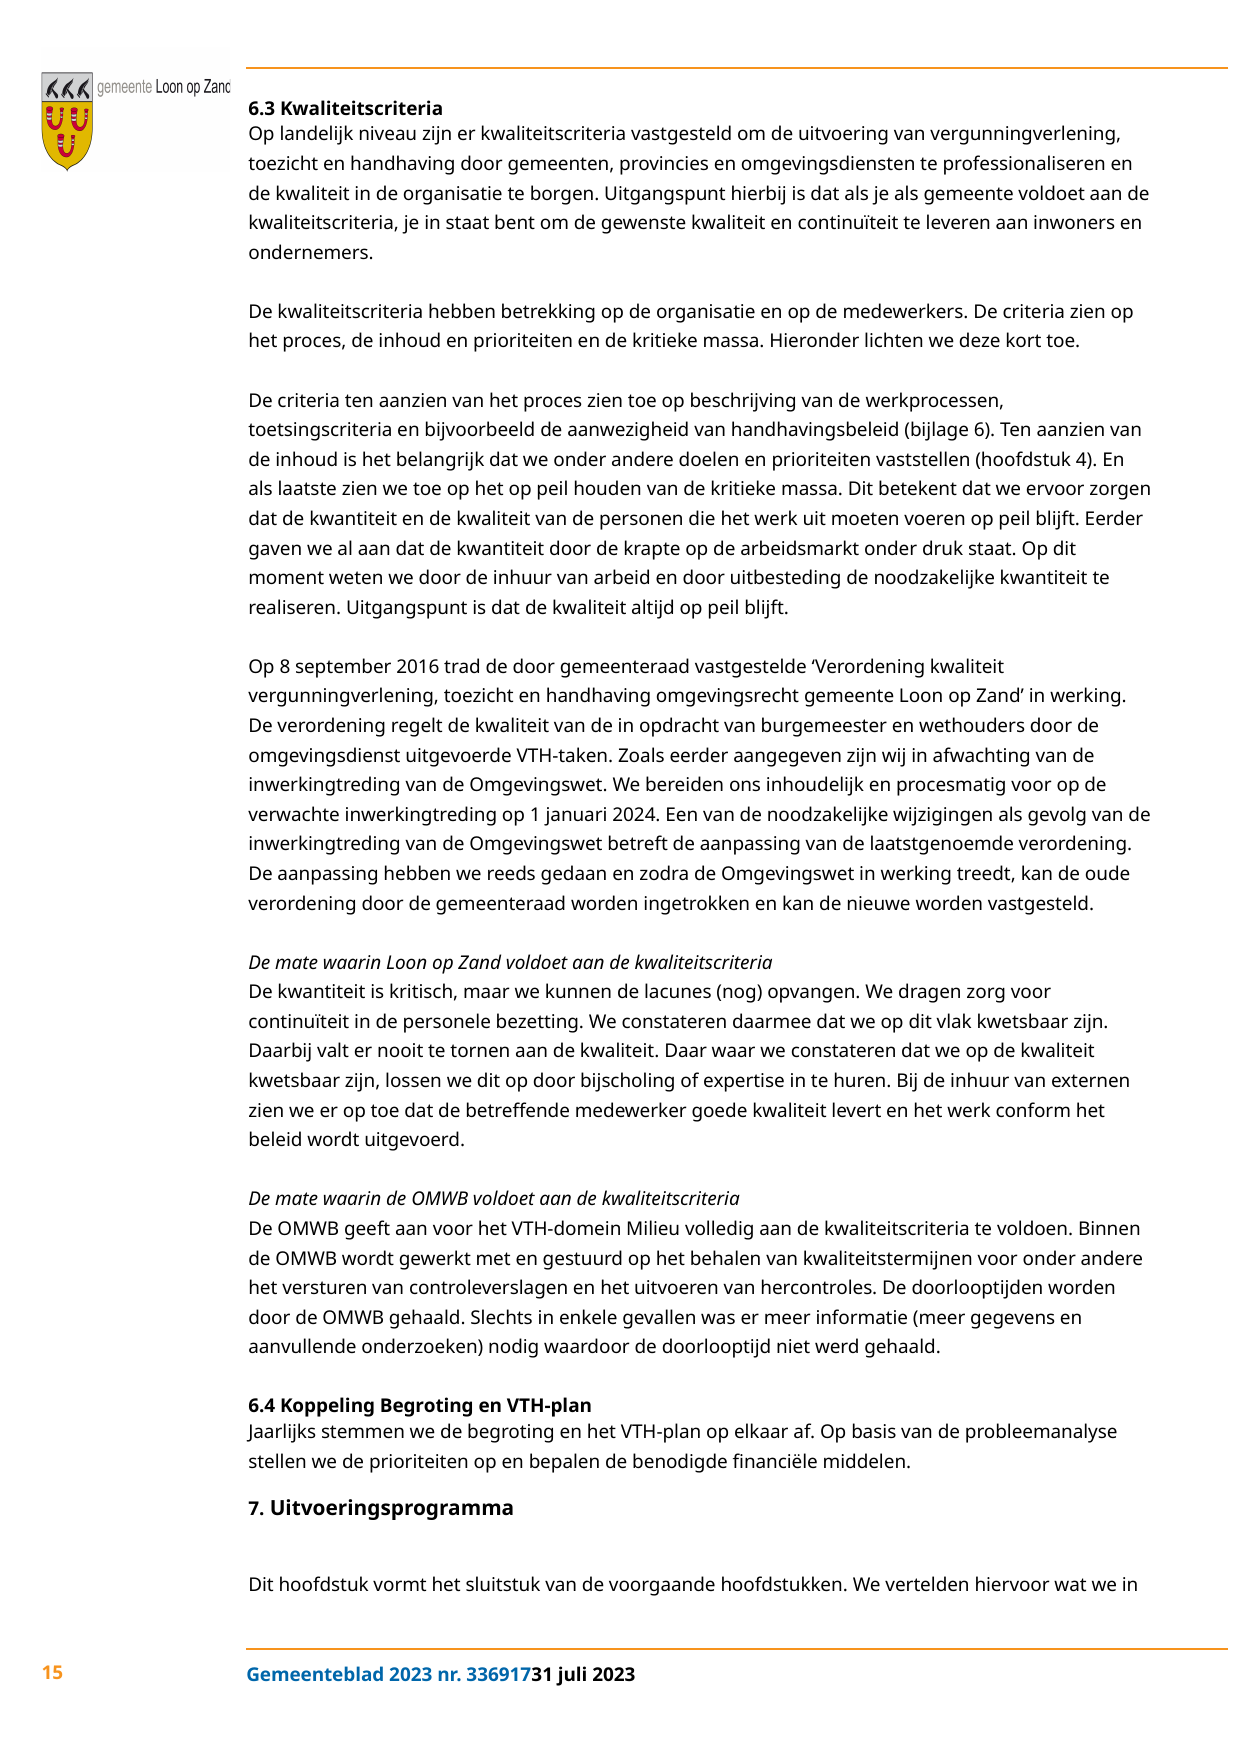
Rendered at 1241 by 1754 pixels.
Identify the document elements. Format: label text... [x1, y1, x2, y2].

text Op landelijk niveau zijn er kwaliteitscriteria vastgesteld om de uitvoering van vergunningverlening, toezicht en handhaving door gemeenten, provincies en omgevingsdiensten te professionaliseren en de kwaliteit in de organisatie te borgen. Uitgangspunt hierbij is dat als je als gemeente voldoet aan de kwaliteitscriteria, je in staat bent om de gewenste kwaliteit en continuïteit te leveren aan inwoners en ondernemers. [248, 121, 1152, 264]
text Op 8 september 2016 trad de door gemeenteraad vastgestelde ‘Verordening kwaliteit vergunningverlening, toezicht en handhaving omgevingsrecht gemeente Loon op Zand’ in werking. De verordening regelt de kwaliteit van de in opdracht van burgemeester en wethouders door de omgevingsdienst uitgevoerde VTH-taken. Zoals eerder aangegeven zijn wij in afwachting van de inwerkingtreding van de Omgevingswet. We bereiden ons inhoudelijk en procesmatig voor op de verwachte inwerkingtreding op 1 januari 2024. Een van de noodzakelijke wijzigingen als gevolg van de inwerkingtreding van de Omgevingswet betreft de aanpassing van de laatstgenoemde verordening. De aanpassing hebben we reeds gedaan en zodra de Omgevingswet in werking treedt, kan de oude verordening door de gemeenteraad worden ingetrokken en kan de nieuwe worden vastgesteld. [248, 653, 1152, 915]
text De kwaliteitscriteria hebben betrekking op de organisatie en op de medewerkers. De criteria zien op het proces, de inhoud en prioriteiten en de kritieke massa. Hieronder lichten we deze kort toe. [248, 298, 1152, 353]
text De mate waarin Loon op Zand voldoet aan de kwaliteitscriteria [248, 949, 1152, 974]
text Dit hoofdstuk vormt het sluitstuk van de voorgaande hoofdstukken. We vertelden hiervoor wat we in [248, 1571, 1152, 1597]
text 7. Uitvoeringsprogramma [248, 1493, 1152, 1522]
text 6.4 Koppeling Begroting en VTH-plan [248, 1393, 1152, 1418]
text Jaarlijks stemmen we de begroting en het VTH-plan op elkaar af. Op basis van de probleemanalyse stellen we de prioriteiten op en bepalen de benodigde financiële middelen. [248, 1418, 1152, 1474]
text De OMWB geeft aan voor het VTH-domein Milieu volledig aan de kwaliteitscriteria te voldoen. Binnen de OMWB wordt gewerkt met en gestuurd op het behalen van kwaliteitstermijnen voor onder andere het versturen van controleverslagen en het uitvoeren van hercontroles. De doorlooptijden worden door de OMWB gehaald. Slechts in enkele gevallen was er meer informatie (meer gegevens en aanvullende onderzoeken) nodig waardoor de doorlooptijd niet werd gehaald. [248, 1215, 1152, 1359]
picture [41, 47, 231, 172]
text De kwantiteit is kritisch, maar we kunnen de lacunes (nog) opvangen. We dragen zorg voor continuïteit in de personele bezetting. We constateren daarmee dat we op dit vlak kwetsbaar zijn. Daarbij valt er nooit te tornen aan de kwaliteit. Daar waar we constateren dat we op de kwaliteit kwetsbaar zijn, lossen we dit op door bijscholing of expertise in te huren. Bij de inhuur van externen zien we er op toe dat de betreffende medewerker goede kwaliteit levert en het werk conform het beleid wordt uitgevoerd. [248, 978, 1152, 1152]
text De criteria ten aanzien van het proces zien toe op beschrijving van de werkprocessen, toetsingscriteria en bijvoorbeeld de aanwezigheid van handhavingsbeleid (bijlage 6). Ten aanzien van de inhoud is het belangrijk dat we onder andere doelen en prioriteiten vaststellen (hoofdstuk 4). En als laatste zien we toe op het op peil houden van de kritieke massa. Dit betekent dat we ervoor zorgen dat de kwantiteit en de kwaliteit van de personen die het werk uit moeten voeren op peil blijft. Eerder gaven we al aan dat de kwantiteit door de krapte op de arbeidsmarkt onder druk staat. Op dit moment weten we door de inhuur van arbeid en door uitbesteding de noodzakelijke kwantiteit te realiseren. Uitgangspunt is dat de kwaliteit altijd op peil blijft. [248, 387, 1152, 619]
text De mate waarin de OMWB voldoet aan de kwaliteitscriteria [248, 1186, 1152, 1211]
text 6.3 Kwaliteitscriteria [248, 95, 1152, 121]
